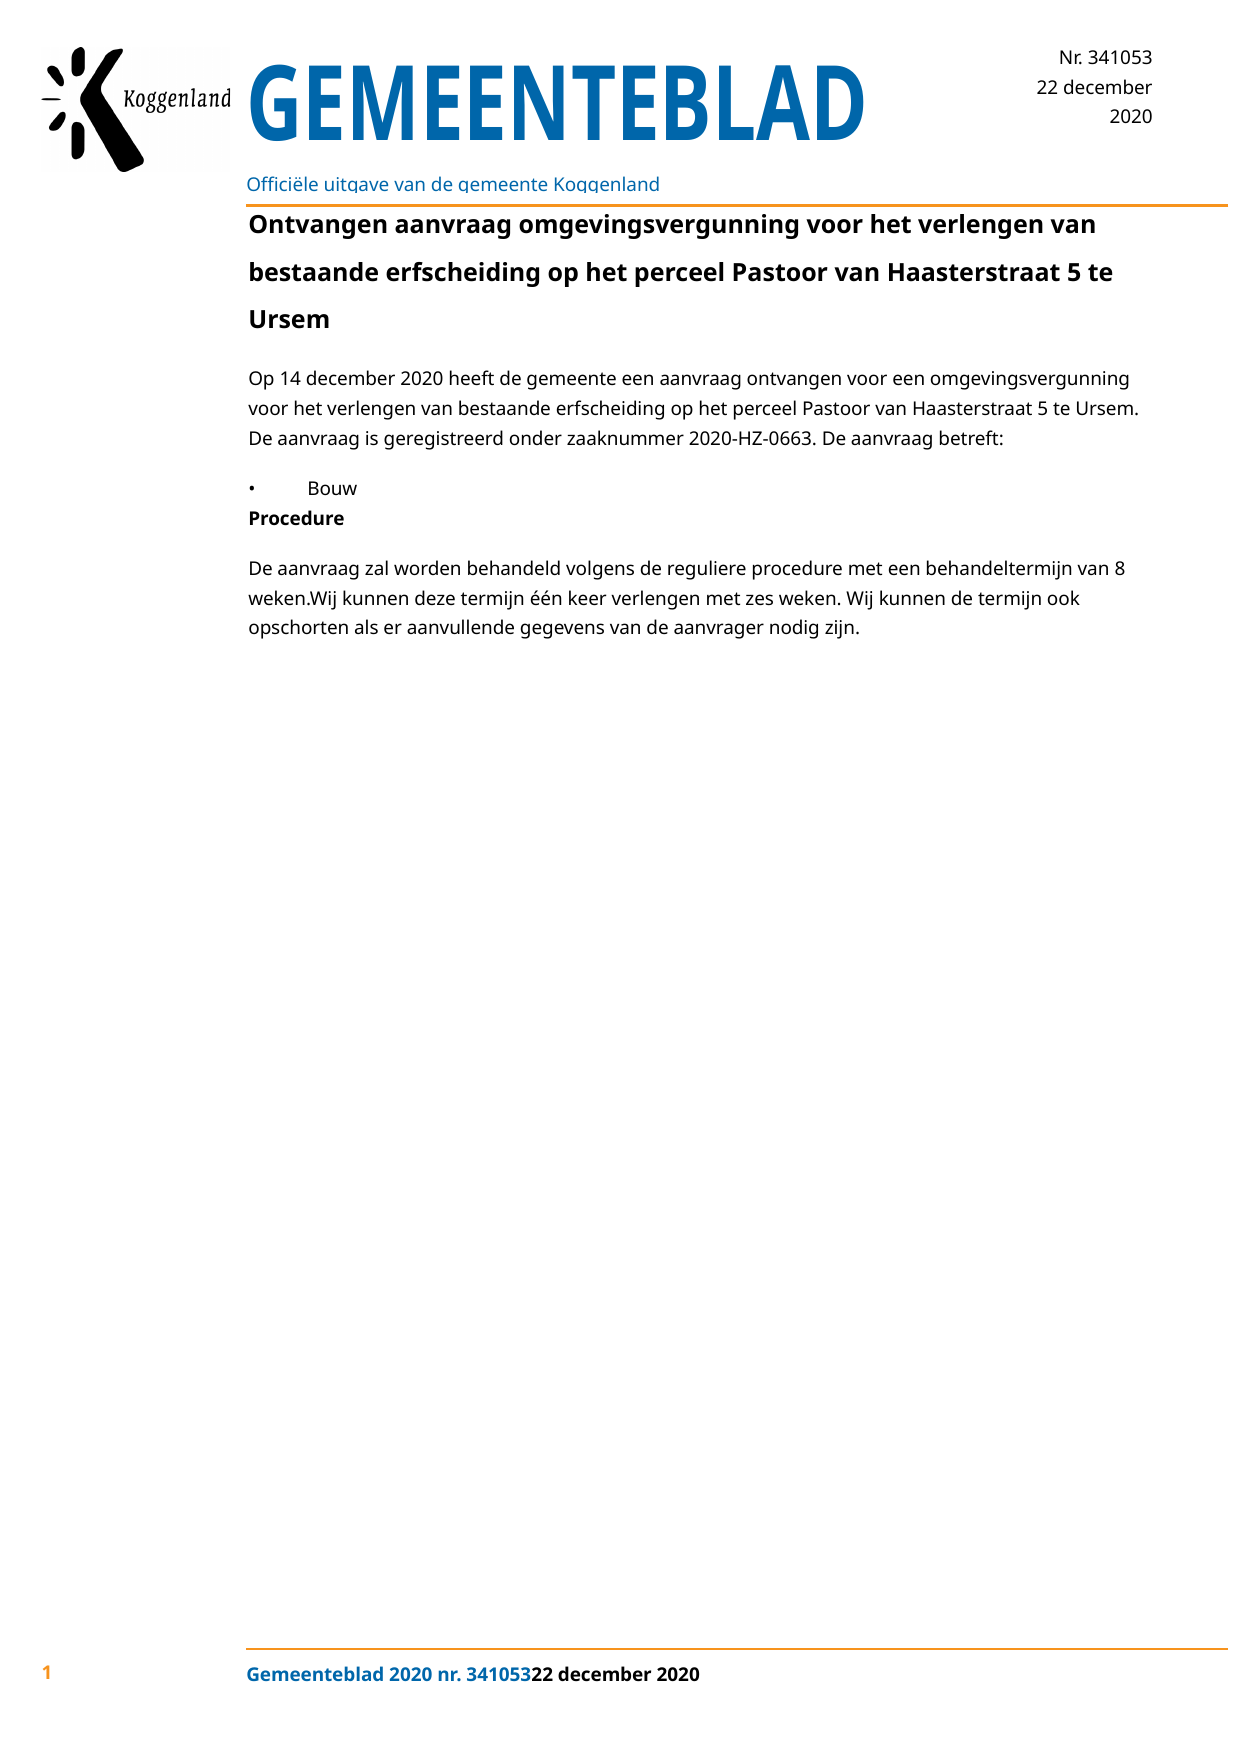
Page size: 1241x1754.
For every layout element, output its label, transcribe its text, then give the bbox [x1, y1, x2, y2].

text Procedure [248, 505, 1152, 530]
picture [41, 47, 231, 172]
list Bouw [248, 475, 1152, 501]
text Ontvangen aanvraag omgevingsvergunning voor het verlengen van bestaande erfscheiding op het perceel Pastoor van Haasterstraat 5 te Ursem [248, 207, 1152, 336]
text De aanvraag zal worden behandeld volgens de reguliere procedure met een behandeltermijn van 8 weken.Wij kunnen deze termijn één keer verlengen met zes weken. Wij kunnen de termijn ook opschorten als er aanvullende gegevens van de aanvrager nodig zijn. [248, 555, 1152, 640]
text Op 14 december 2020 heeft de gemeente een aanvraag ontvangen voor een omgevingsvergunning voor het verlengen van bestaande erfscheiding op het perceel Pastoor van Haasterstraat 5 te Ursem. De aanvraag is geregistreerd onder zaaknummer 2020-HZ-0663. De aanvraag betreft: [248, 366, 1152, 450]
